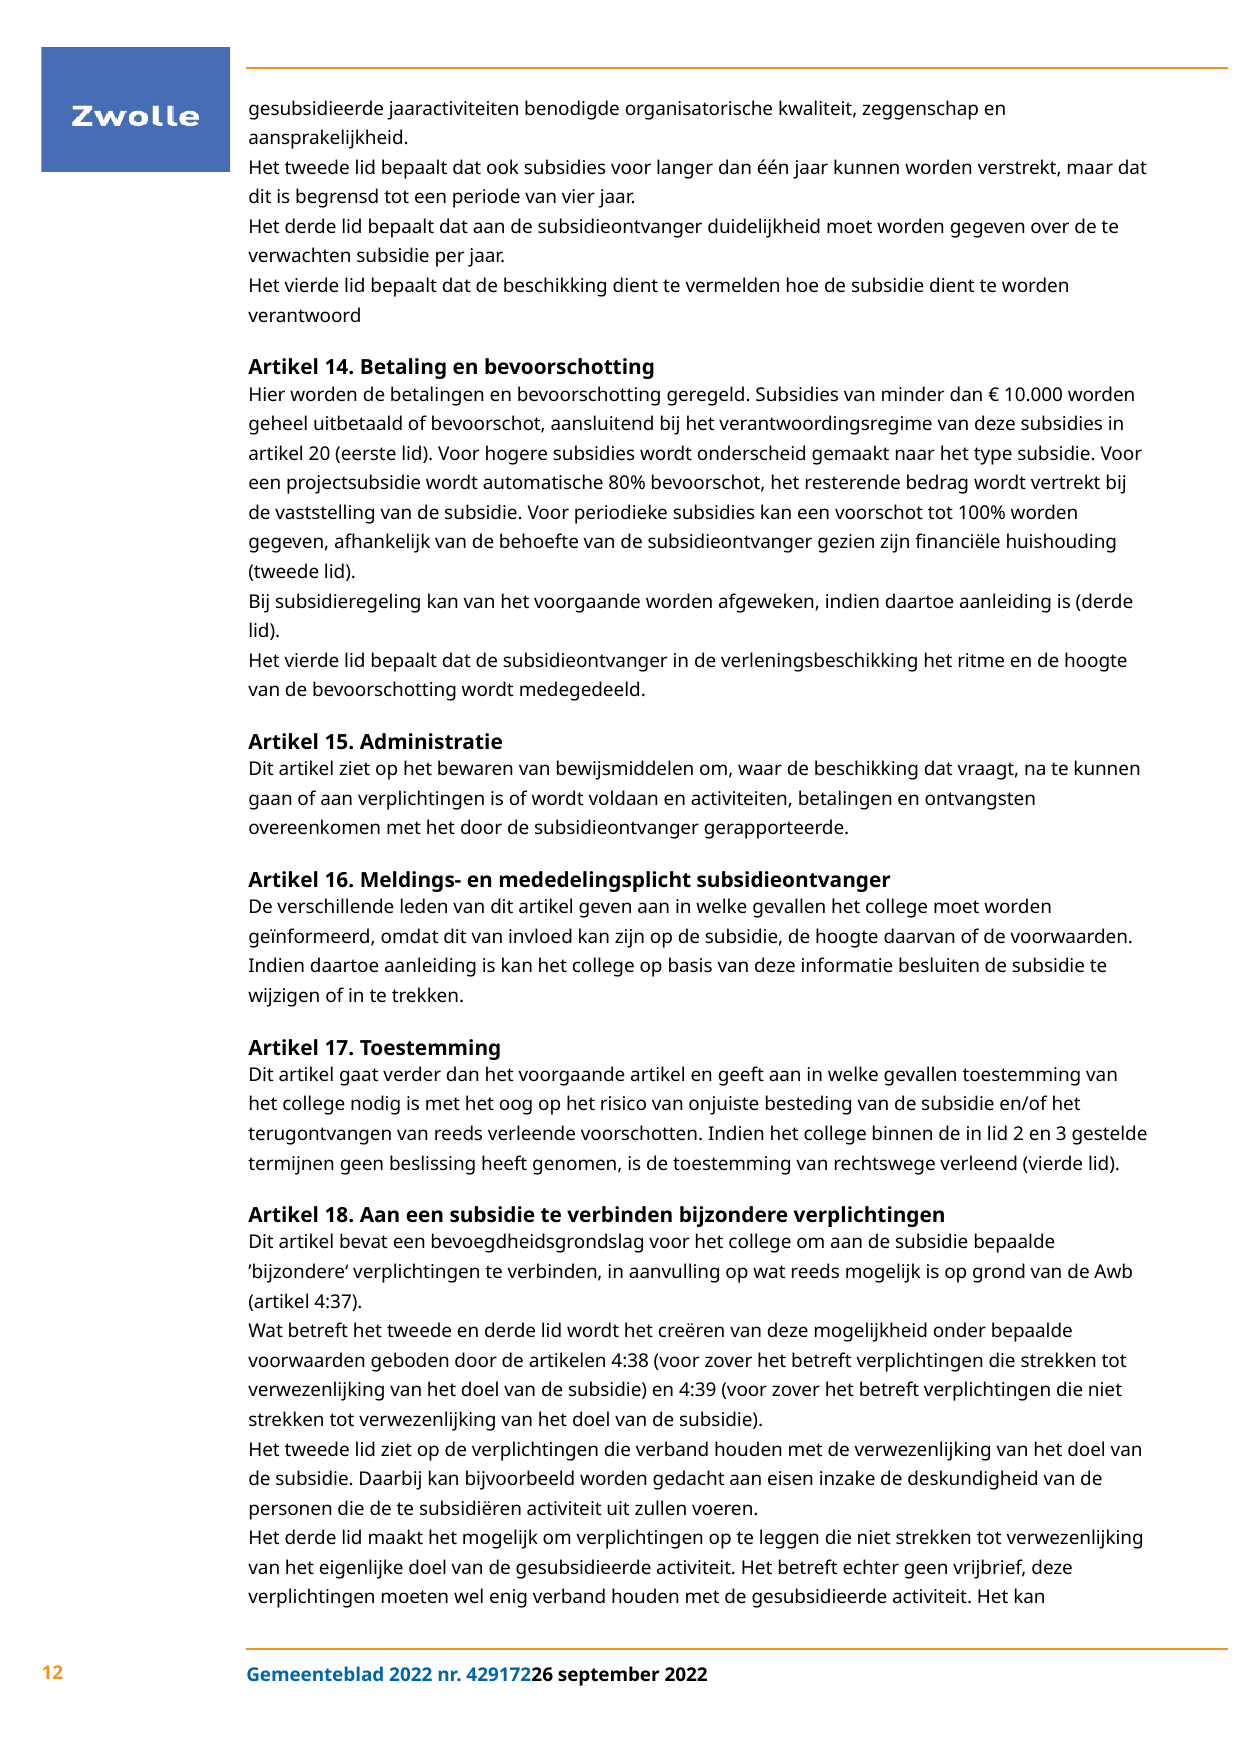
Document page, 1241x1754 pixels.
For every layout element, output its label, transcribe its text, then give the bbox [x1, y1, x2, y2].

text Het derde lid maakt het mogelijk om verplichtingen op te leggen die niet strekken tot verwezenlijking van het eigenlijke doel van de gesubsidieerde activiteit. Het betreft echter geen vrijbrief, deze verplichtingen moeten wel enig verband houden met de gesubsidieerde activiteit. Het kan [248, 1524, 1152, 1609]
text Wat betreft het tweede en derde lid wordt het creëren van deze mogelijkheid onder bepaalde voorwaarden geboden door de artikelen 4:38 (voor zover het betreft verplichtingen die strekken tot verwezenlijking van het doel van de subsidie) en 4:39 (voor zover het betreft verplichtingen die niet strekken tot verwezenlijking van het doel van de subsidie). [248, 1317, 1152, 1432]
text Dit artikel gaat verder dan het voorgaande artikel en geeft aan in welke gevallen toestemming van het college nodig is met het oog op het risico van onjuiste besteding van de subsidie en/of het terugontvangen van reeds verleende voorschotten. Indien het college binnen de in lid 2 en 3 gestelde termijnen geen beslissing heeft genomen, is de toestemming van rechtswege verleend (vierde lid). [248, 1061, 1152, 1176]
text Artikel 15. Administratie [248, 727, 1152, 755]
text Het derde lid bepaalt dat aan de subsidieontvanger duidelijkheid moet worden gegeven over de te verwachten subsidie per jaar. [248, 213, 1152, 268]
picture [41, 47, 231, 172]
text Dit artikel ziet op het bewaren van bewijsmiddelen om, waar de beschikking dat vraagt, na te kunnen gaan of aan verplichtingen is of wordt voldaan en activiteiten, betalingen en ontvangsten overeenkomen met het door de subsidieontvanger gerapporteerde. [248, 755, 1152, 840]
text Artikel 14. Betaling en bevoorschotting [248, 352, 1152, 381]
text Dit artikel bevat een bevoegdheidsgrondslag voor het college om aan de subsidie bepaalde ’bijzondere‘ verplichtingen te verbinden, in aanvulling op wat reeds mogelijk is op grond van de Awb (artikel 4:37). [248, 1229, 1152, 1313]
text gesubsidieerde jaaractiviteiten benodigde organisatorische kwaliteit, zeggenschap en aansprakelijkheid. [248, 95, 1152, 150]
text Artikel 16. Meldings- en mededelingsplicht subsidieontvanger [248, 865, 1152, 893]
text Het tweede lid ziet op de verplichtingen die verband houden met de verwezenlijking van het doel van de subsidie. Daarbij kan bijvoorbeeld worden gedacht aan eisen inzake de deskundigheid van de personen die de te subsidiëren activiteit uit zullen voeren. [248, 1436, 1152, 1521]
text Het vierde lid bepaalt dat de subsidieontvanger in de verleningsbeschikking het ritme en de hoogte van de bevoorschotting wordt medegedeeld. [248, 647, 1152, 702]
text Hier worden de betalingen en bevoorschotting geregeld. Subsidies van minder dan € 10.000 worden geheel uitbetaald of bevoorschot, aansluitend bij het verantwoordingsregime van deze subsidies in artikel 20 (eerste lid). Voor hogere subsidies wordt onderscheid gemaakt naar het type subsidie. Voor een projectsubsidie wordt automatische 80% bevoorschot, het resterende bedrag wordt vertrekt bij de vaststelling van de subsidie. Voor periodieke subsidies kan een voorschot tot 100% worden gegeven, afhankelijk van de behoefte van de subsidieontvanger gezien zijn financiële huishouding (tweede lid). [248, 381, 1152, 584]
text Artikel 17. Toestemming [248, 1033, 1152, 1061]
text Het tweede lid bepaalt dat ook subsidies voor langer dan één jaar kunnen worden verstrekt, maar dat dit is begrensd tot een periode van vier jaar. [248, 154, 1152, 209]
text Het vierde lid bepaalt dat de beschikking dient te vermelden hoe de subsidie dient te worden verantwoord [248, 272, 1152, 328]
text Artikel 18. Aan een subsidie te verbinden bijzondere verplichtingen [248, 1200, 1152, 1229]
text Bij subsidieregeling kan van het voorgaande worden afgeweken, indien daartoe aanleiding is (derde lid). [248, 588, 1152, 643]
text De verschillende leden van dit artikel geven aan in welke gevallen het college moet worden geïnformeerd, omdat dit van invloed kan zijn op de subsidie, de hoogte daarvan of de voorwaarden. Indien daartoe aanleiding is kan het college op basis van deze informatie besluiten de subsidie te wijzigen of in te trekken. [248, 893, 1152, 1008]
